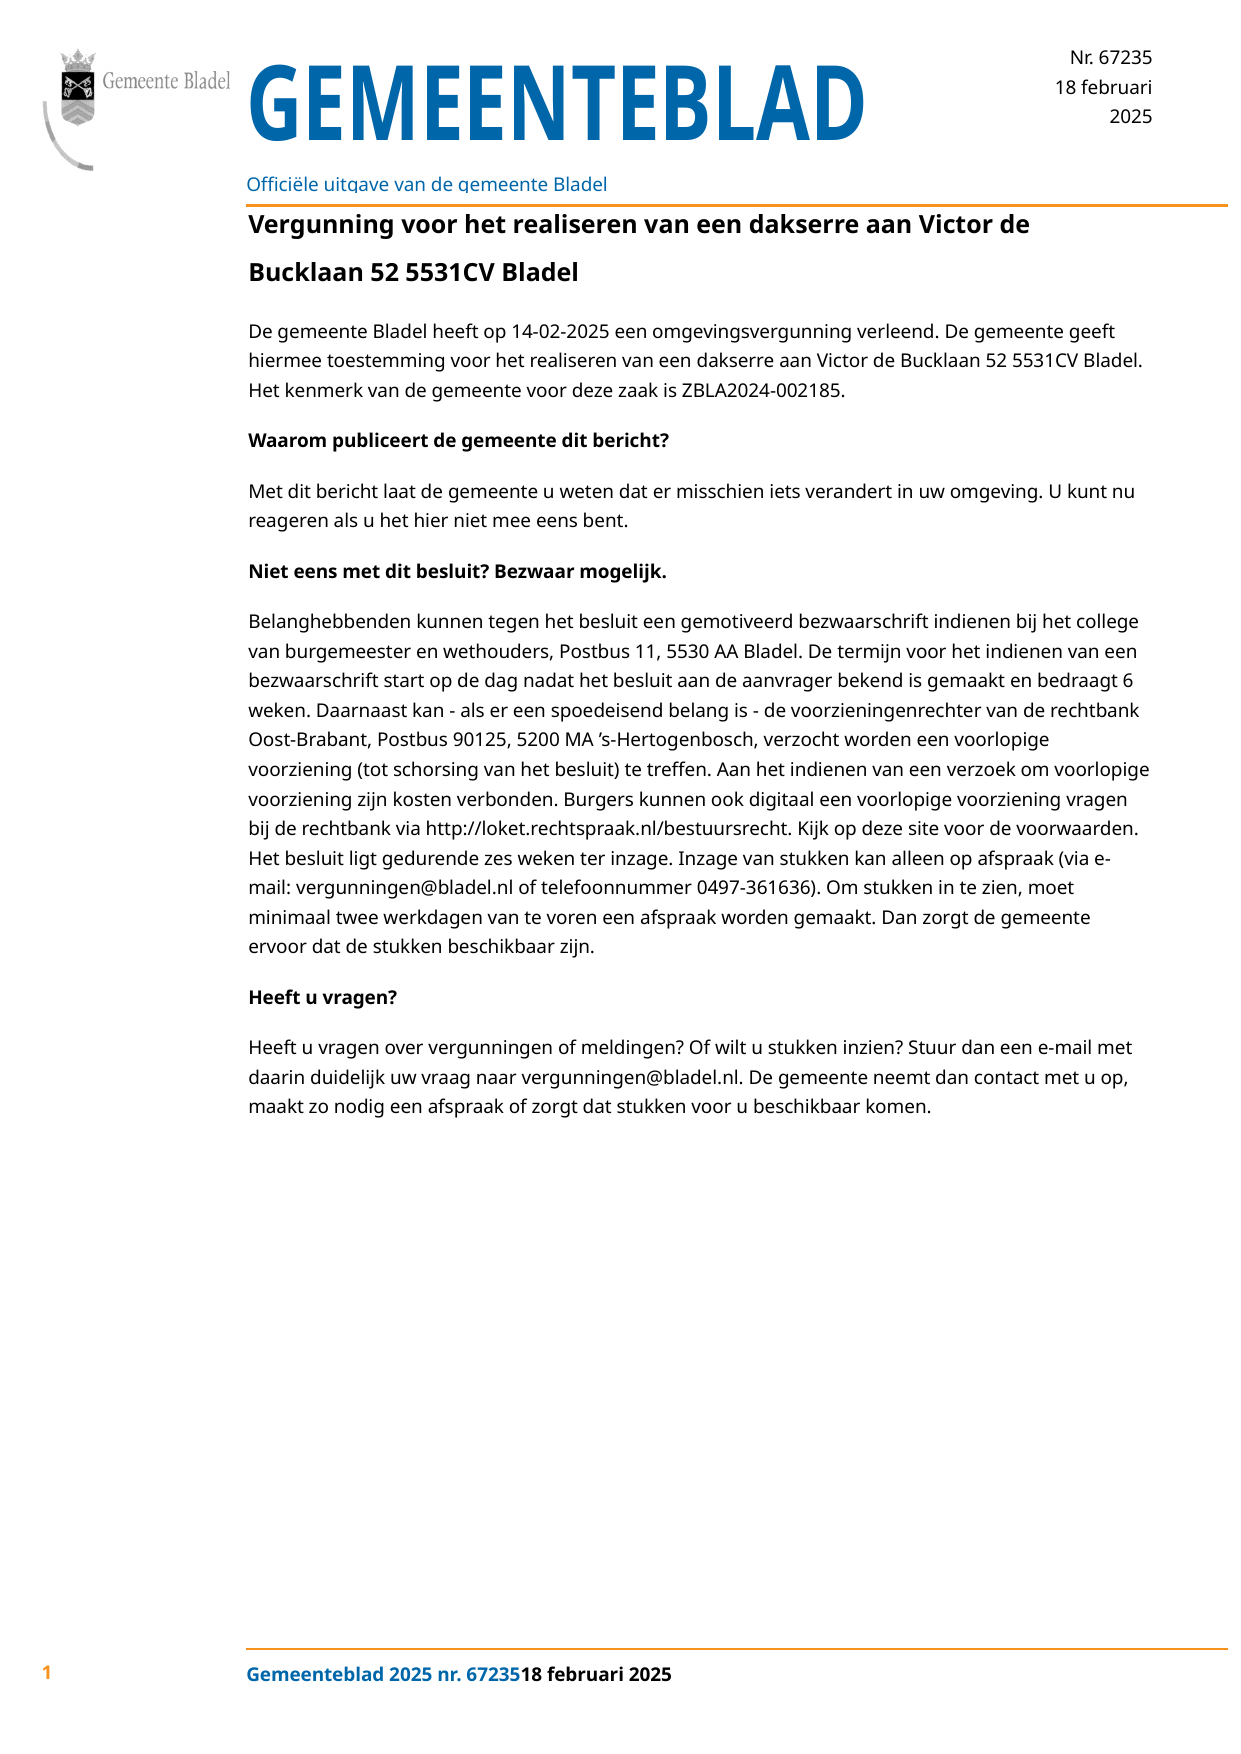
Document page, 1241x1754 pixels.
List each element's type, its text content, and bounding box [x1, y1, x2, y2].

text Niet eens met dit besluit? Bezwaar mogelijk. [248, 558, 1152, 584]
text Vergunning voor het realiseren van een dakserre aan Victor de Bucklaan 52 5531CV Bladel [248, 207, 1152, 288]
text Waarom publiceert de gemeente dit bericht? [248, 427, 1152, 453]
text Met dit bericht laat de gemeente u weten dat er misschien iets verandert in uw omgeving. U kunt nu reageren als u het hier niet mee eens bent. [248, 478, 1152, 533]
picture [41, 47, 231, 172]
text Belanghebbenden kunnen tegen het besluit een gemotiveerd bezwaarschrift indienen bij het college van burgemeester en wethouders, Postbus 11, 5530 AA Bladel. De termijn voor het indienen van een bezwaarschrift start op de dag nadat het besluit aan de aanvrager bekend is gemaakt en bedraagt 6 weken. Daarnaast kan - als er een spoedeisend belang is - de voorzieningenrechter van de rechtbank Oost-Brabant, Postbus 90125, 5200 MA ’s-Hertogenbosch, verzocht worden een voorlopige voorziening (tot schorsing van het besluit) te treffen. Aan het indienen van een verzoek om voorlopige voorziening zijn kosten verbonden. Burgers kunnen ook digitaal een voorlopige voorziening vragen bij de rechtbank via http://loket.rechtspraak.nl/bestuursrecht. Kijk op deze site voor de voorwaarden. Het besluit ligt gedurende zes weken ter inzage. Inzage van stukken kan alleen op afspraak (via e-mail: vergunningen@bladel.nl of telefoonnummer 0497-361636). Om stukken in te zien, moet minimaal twee werkdagen van te voren een afspraak worden gemaakt. Dan zorgt de gemeente ervoor dat de stukken beschikbaar zijn. [248, 608, 1152, 959]
text Heeft u vragen? [248, 984, 1152, 1010]
text De gemeente Bladel heeft op 14-02-2025 een omgevingsvergunning verleend. De gemeente geeft hiermee toestemming voor het realiseren van een dakserre aan Victor de Bucklaan 52 5531CV Bladel. Het kenmerk van de gemeente voor deze zaak is ZBLA2024-002185. [248, 318, 1152, 403]
text Heeft u vragen over vergunningen of meldingen? Of wilt u stukken inzien? Stuur dan een e-mail met daarin duidelijk uw vraag naar vergunningen@bladel.nl. De gemeente neemt dan contact met u op, maakt zo nodig een afspraak of zorgt dat stukken voor u beschikbaar komen. [248, 1034, 1152, 1119]
